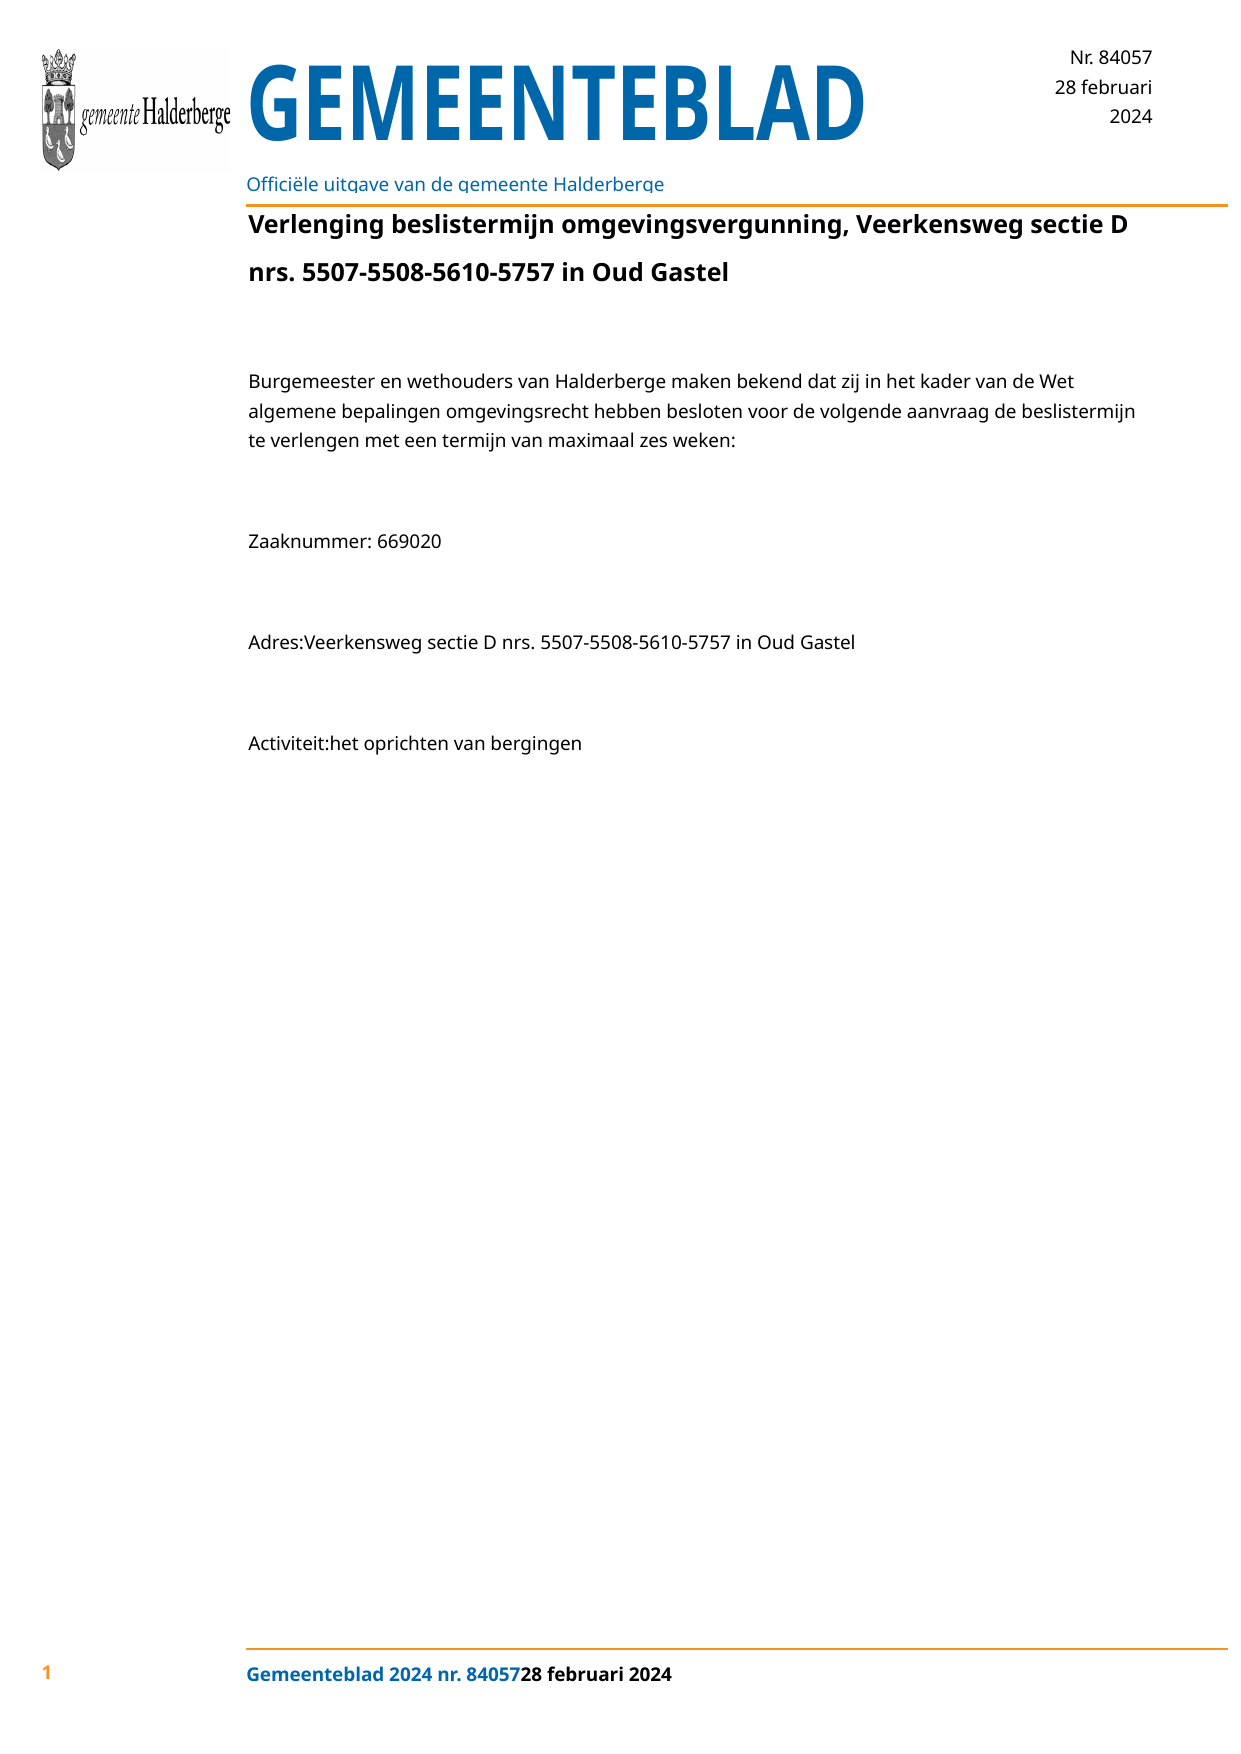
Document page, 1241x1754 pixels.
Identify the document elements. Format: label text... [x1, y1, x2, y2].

text Activiteit:het oprichten van bergingen [248, 730, 1152, 756]
text Adres:Veerkensweg sectie D nrs. 5507-5508-5610-5757 in Oud Gastel [248, 629, 1152, 655]
picture [41, 47, 231, 172]
text Burgemeester en wethouders van Halderberge maken bekend dat zij in het kader van de Wet algemene bepalingen omgevingsrecht hebben besloten voor de volgende aanvraag de beslistermijn te verlengen met een termijn van maximaal zes weken: [248, 368, 1152, 453]
text Zaaknummer: 669020 [248, 528, 1152, 554]
text Verlenging beslistermijn omgevingsvergunning, Veerkensweg sectie D nrs. 5507-5508-5610-5757 in Oud Gastel [248, 207, 1152, 288]
